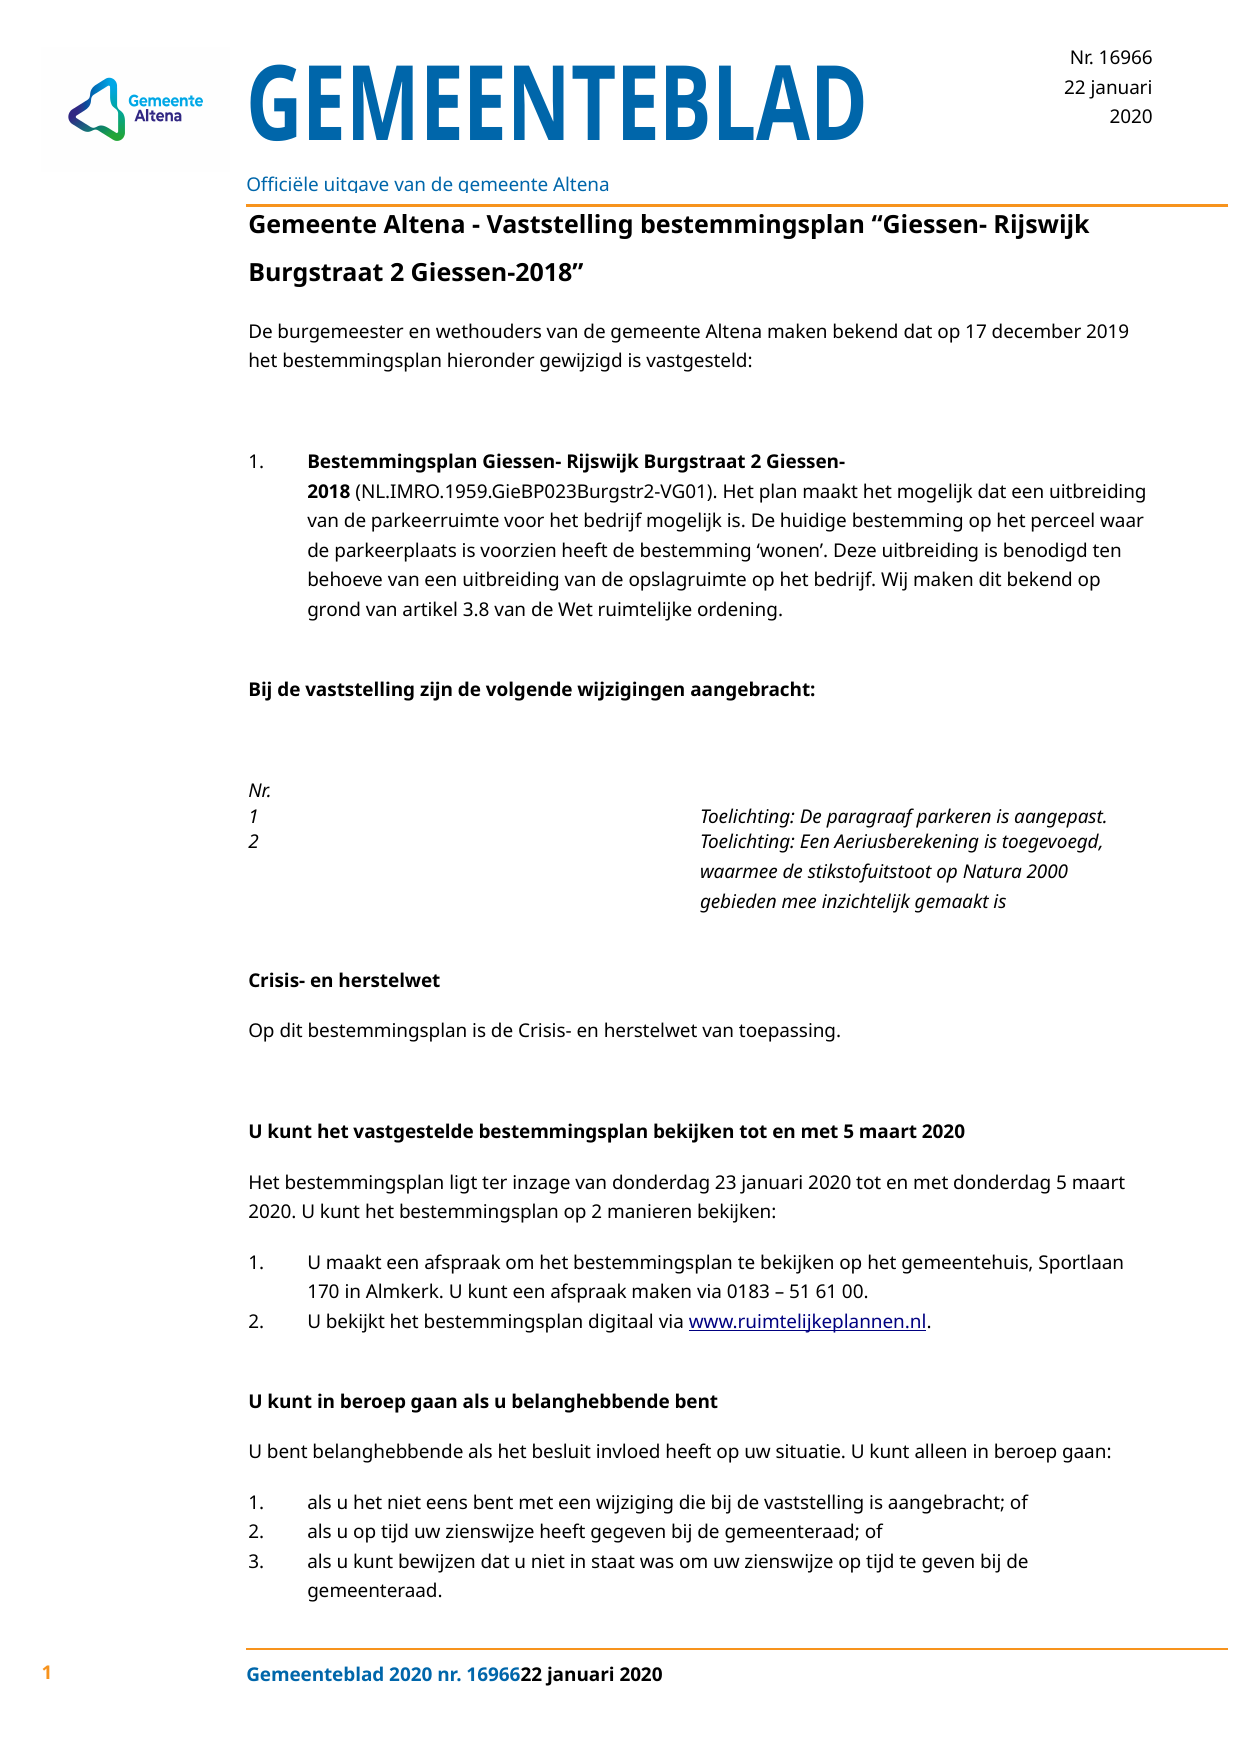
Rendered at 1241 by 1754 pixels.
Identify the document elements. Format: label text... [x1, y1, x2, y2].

table_cell 2 [248, 829, 700, 913]
table_cell Toelichting: Een Aeriusberekening is toegevoegd, waarmee de stikstofuitstoot op Natura 2000 gebieden mee inzichtelijk gemaakt is [700, 829, 1152, 913]
text De burgemeester en wethouders van de gemeente Altena maken bekend dat op 17 december 2019 het bestemmingsplan hieronder gewijzigd is vastgesteld: [248, 318, 1152, 373]
table_header [700, 777, 1152, 803]
table_cell Toelichting: De paragraaf parkeren is aangepast. [700, 803, 1152, 829]
text Op dit bestemmingsplan is de Crisis- en herstelwet van toepassing. [248, 1018, 1152, 1043]
text U kunt het vastgestelde bestemmingsplan bekijken tot en met 5 maart 2020 [248, 1118, 1152, 1144]
table_cell 1 [248, 803, 700, 829]
list Bestemmingsplan Giessen- Rijswijk Burgstraat 2 Giessen-2018 (NL.IMRO.1959.GieBP023Burgstr2-VG01). Het plan maakt het mogelijk dat een uitbreiding van de parkeerruimte voor het bedrijf mogelijk is. De huidige bestemming op het perceel waar de parkeerplaats is voorzien heeft de bestemming ‘wonen’. Deze uitbreiding is benodigd ten behoeve van een uitbreiding van de opslagruimte op het bedrijf. Wij maken dit bekend op grond van artikel 3.8 van de Wet ruimtelijke ordening. [248, 448, 1152, 622]
picture [41, 47, 231, 172]
list U maakt een afspraak om het bestemmingsplan te bekijken op het gemeentehuis, Sportlaan 170 in Almkerk. U kunt een afspraak maken via 0183 – 51 61 00. [248, 1249, 1152, 1304]
list U bekijkt het bestemmingsplan digitaal via www.ruimtelijkeplannen.nl. [248, 1308, 1152, 1334]
table_header Nr. [248, 777, 700, 803]
list als u het niet eens bent met een wijziging die bij de vaststelling is aangebracht; of [248, 1489, 1152, 1514]
text U bent belanghebbende als het besluit invloed heeft op uw situatie. U kunt alleen in beroep gaan: [248, 1438, 1152, 1464]
text Het bestemmingsplan ligt ter inzage van donderdag 23 januari 2020 tot en met donderdag 5 maart 2020. U kunt het bestemmingsplan op 2 manieren bekijken: [248, 1169, 1152, 1224]
text Gemeente Altena - Vaststelling bestemmingsplan “Giessen- Rijswijk Burgstraat 2 Giessen-2018” [248, 207, 1152, 288]
text Crisis- en herstelwet [248, 967, 1152, 993]
list als u op tijd uw zienswijze heeft gegeven bij de gemeenteraad; of [248, 1518, 1152, 1544]
text Bij de vaststelling zijn de volgende wijzigingen aangebracht: [248, 676, 1152, 702]
list als u kunt bewijzen dat u niet in staat was om uw zienswijze op tijd te geven bij de gemeenteraad. [248, 1548, 1152, 1603]
text U kunt in beroep gaan als u belanghebbende bent [248, 1388, 1152, 1414]
